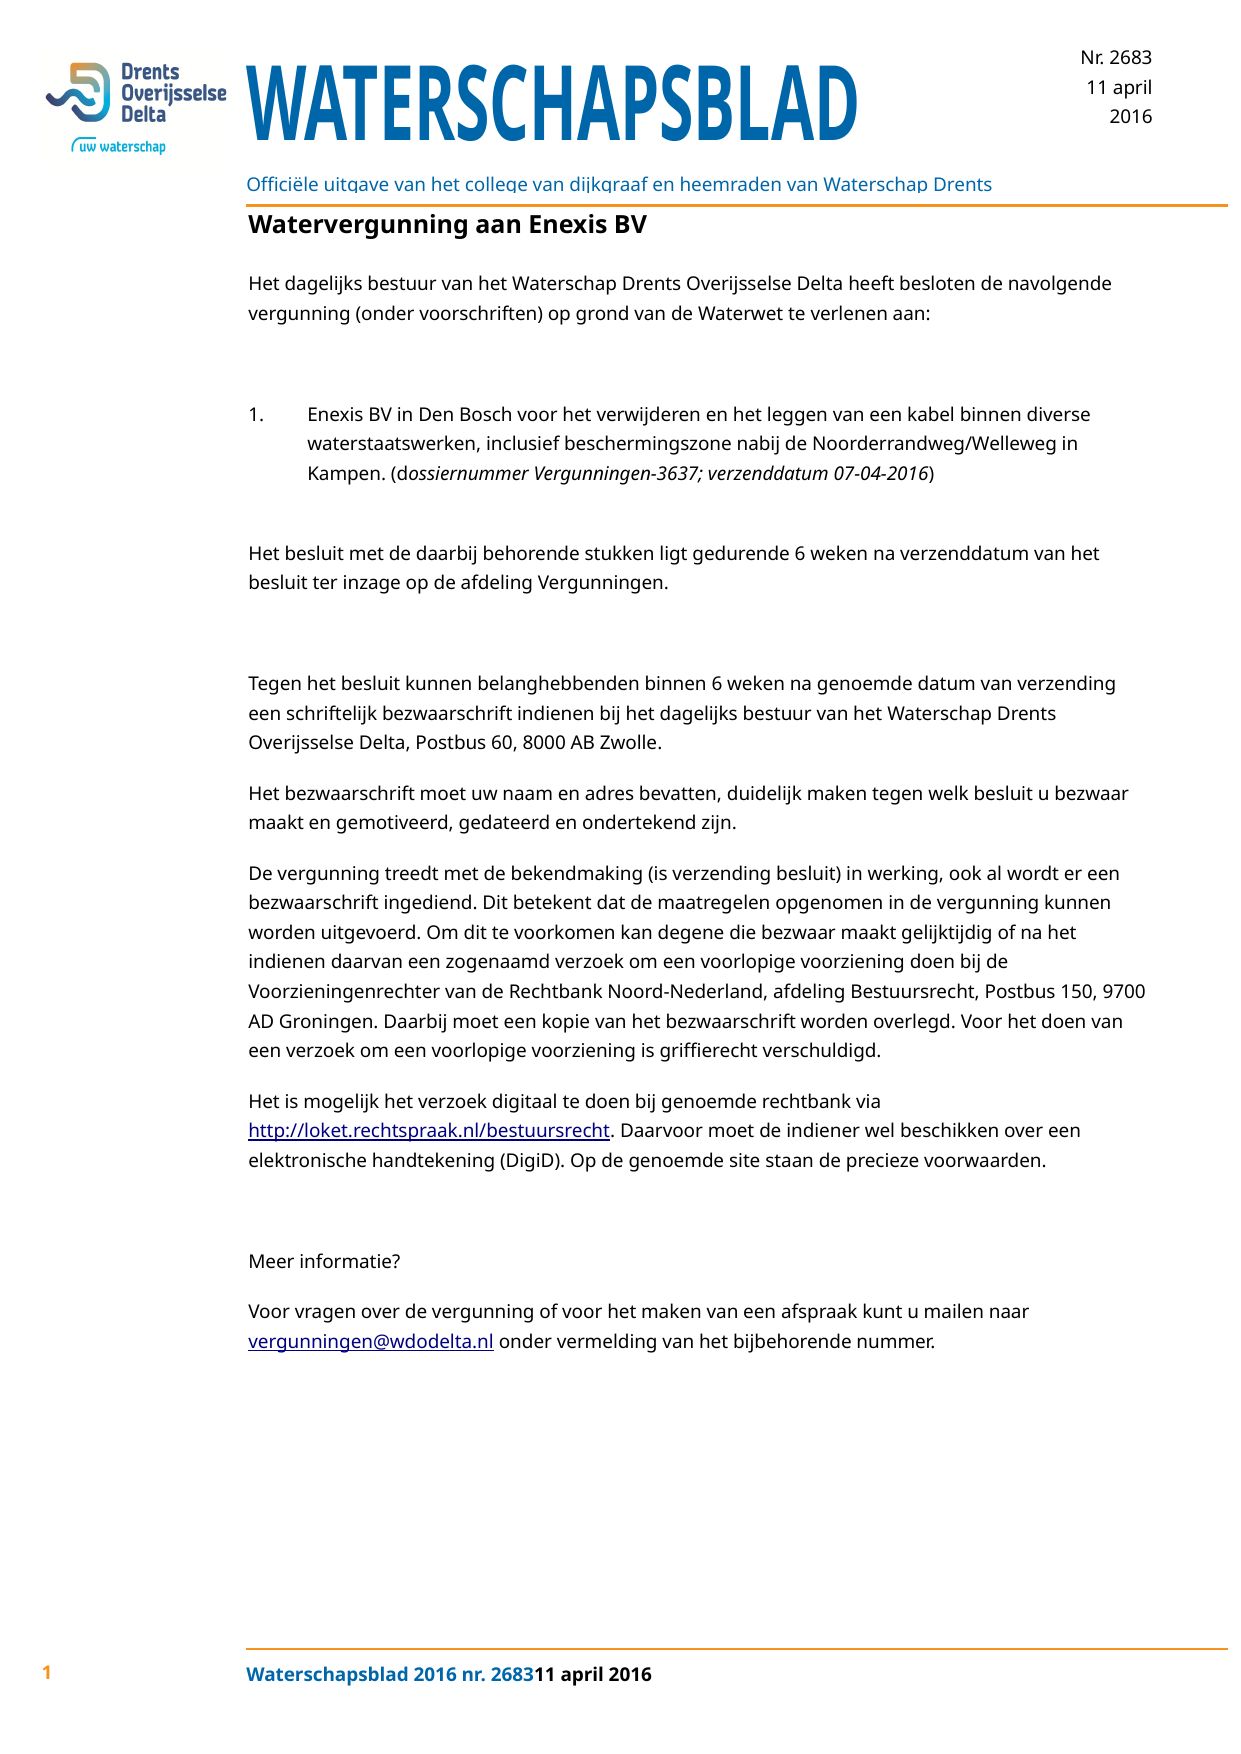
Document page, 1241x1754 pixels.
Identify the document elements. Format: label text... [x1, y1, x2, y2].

text Het bezwaarschrift moet uw naam en adres bevatten, duidelijk maken tegen welk besluit u bezwaar maakt en gemotiveerd, gedateerd en ondertekend zijn. [248, 780, 1152, 835]
text Tegen het besluit kunnen belanghebbenden binnen 6 weken na genoemde datum van verzending een schriftelijk bezwaarschrift indienen bij het dagelijks bestuur van het Waterschap Drents Overijsselse Delta, Postbus 60, 8000 AB Zwolle. [248, 670, 1152, 755]
text Het is mogelijk het verzoek digitaal te doen bij genoemde rechtbank via http://loket.rechtspraak.nl/bestuursrecht. Daarvoor moet de indiener wel beschikken over een elektronische handtekening (DigiD). Op de genoemde site staan de precieze voorwaarden. [248, 1088, 1152, 1173]
text De vergunning treedt met de bekendmaking (is verzending besluit) in werking, ook al wordt er een bezwaarschrift ingediend. Dit betekent dat de maatregelen opgenomen in de vergunning kunnen worden uitgevoerd. Om dit te voorkomen kan degene die bezwaar maakt gelijktijdig of na het indienen daarvan een zogenaamd verzoek om een voorlopige voorziening doen bij de Voorzieningenrechter van de Rechtbank Noord-Nederland, afdeling Bestuursrecht, Postbus 150, 9700 AD Groningen. Daarbij moet een kopie van het bezwaarschrift worden overlegd. Voor het doen van een verzoek om een voorlopige voorziening is griffierecht verschuldigd. [248, 860, 1152, 1063]
text Het besluit met de daarbij behorende stukken ligt gedurende 6 weken na verzenddatum van het besluit ter inzage op de afdeling Vergunningen. [248, 540, 1152, 595]
list Enexis BV in Den Bosch voor het verwijderen en het leggen van een kabel binnen diverse waterstaatswerken, inclusief beschermingszone nabij de Noorderrandweg/Welleweg in Kampen. (dossiernummer Vergunningen-3637; verzenddatum 07-04-2016) [248, 401, 1152, 486]
text Het dagelijks bestuur van het Waterschap Drents Overijsselse Delta heeft besloten de navolgende vergunning (onder voorschriften) op grond van de Waterwet te verlenen aan: [248, 270, 1152, 326]
text Voor vragen over de vergunning of voor het maken van een afspraak kunt u mailen naar vergunningen@wdodelta.nl onder vermelding van het bijbehorende nummer. [248, 1298, 1152, 1353]
text Meer informatie? [248, 1248, 1152, 1273]
picture [41, 47, 231, 172]
text Watervergunning aan Enexis BV [248, 207, 1152, 241]
